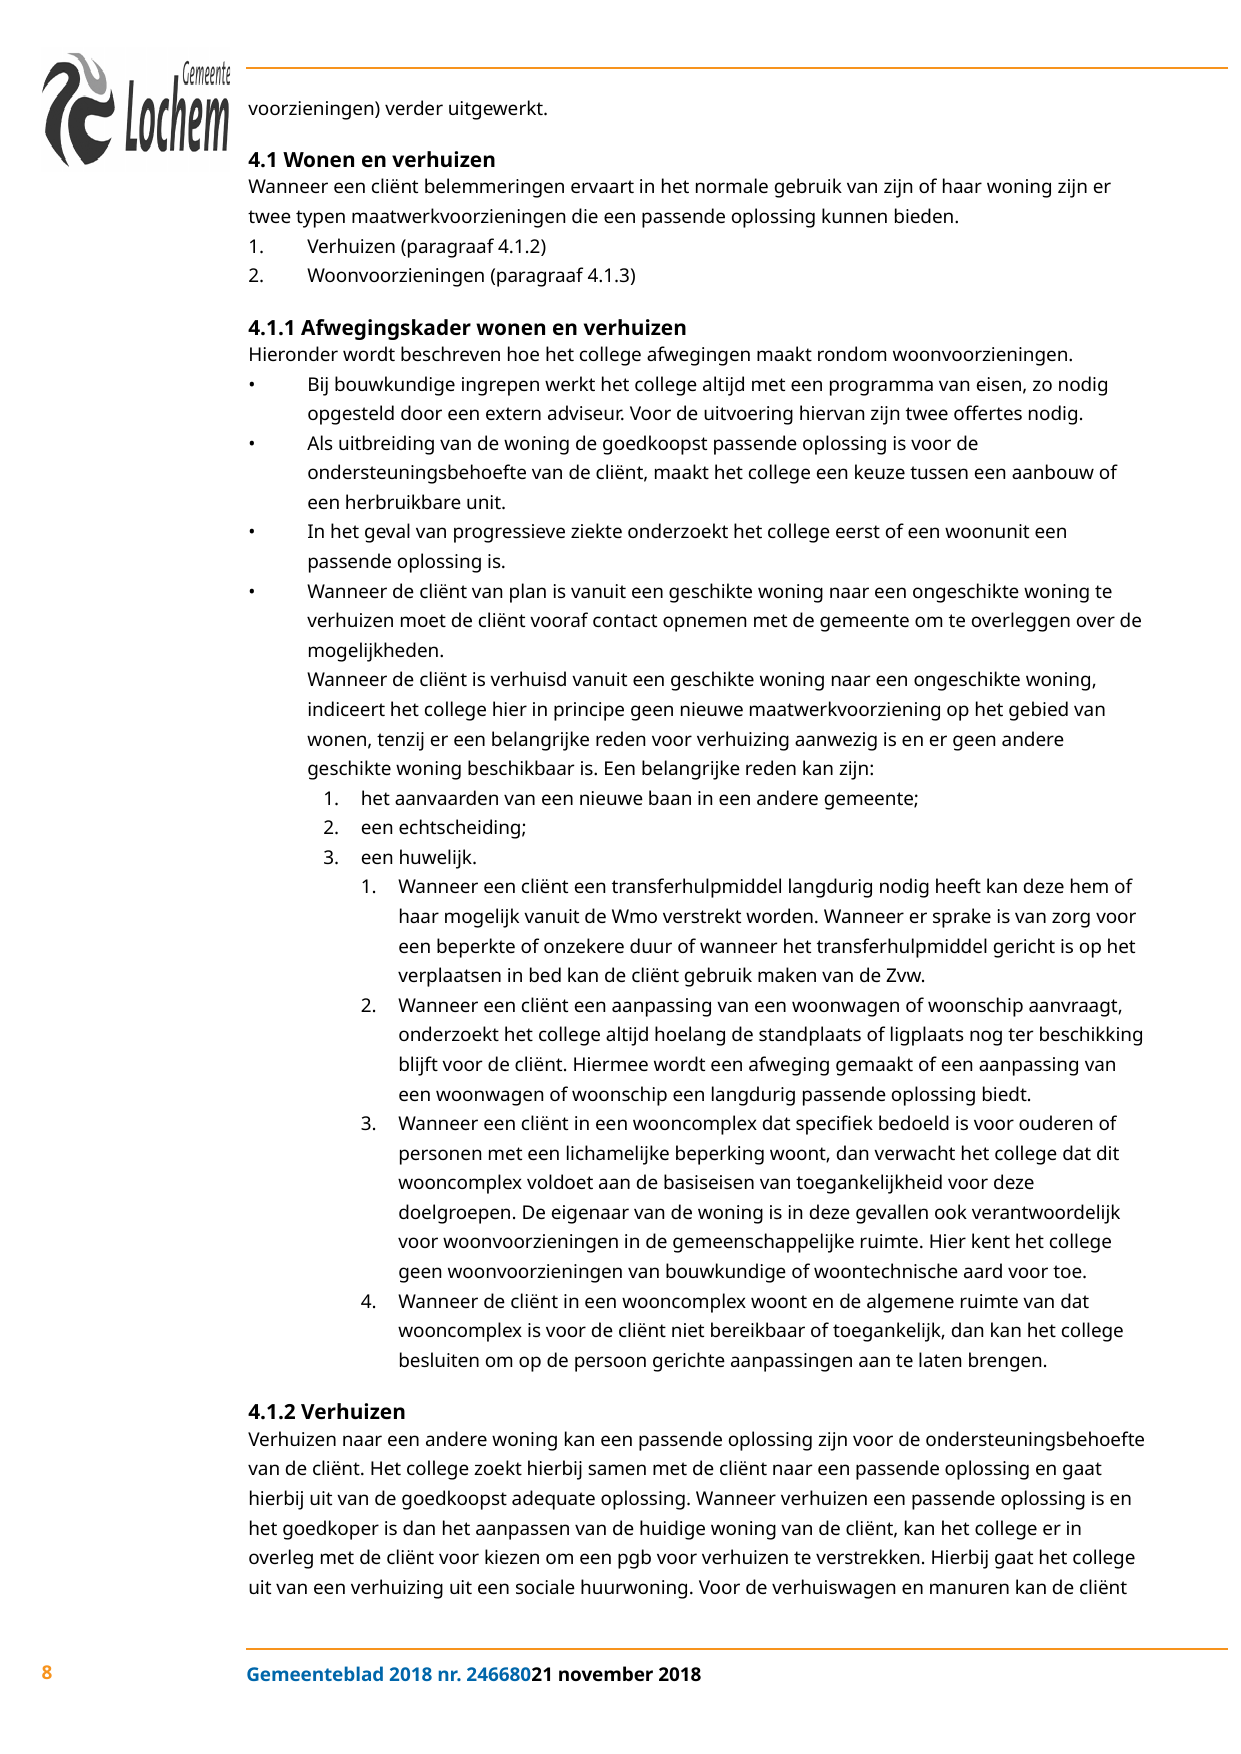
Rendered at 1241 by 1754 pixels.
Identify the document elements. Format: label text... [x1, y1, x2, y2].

text Hieronder wordt beschreven hoe het college afwegingen maakt rondom woonvoorzieningen. [248, 341, 1152, 367]
list Wanneer de cliënt in een wooncomplex woont en de algemene ruimte van dat wooncomplex is voor de cliënt niet bereikbaar of toegankelijk, dan kan het college besluiten om op de persoon gerichte aanpassingen aan te laten brengen. [361, 1288, 1152, 1373]
text Verhuizen naar een andere woning kan een passende oplossing zijn voor de ondersteuningsbehoefte van de cliënt. Het college zoekt hierbij samen met de cliënt naar een passende oplossing en gaat hierbij uit van de goedkoopst adequate oplossing. Wanneer verhuizen een passende oplossing is en het goedkoper is dan het aanpassen van de huidige woning van de cliënt, kan het college er in overleg met de cliënt voor kiezen om een pgb voor verhuizen te verstrekken. Hierbij gaat het college uit van een verhuizing uit een sociale huurwoning. Voor de verhuiswagen en manuren kan de cliënt [248, 1426, 1152, 1599]
text 4.1.2 Verhuizen [248, 1397, 1152, 1426]
list Woonvoorzieningen (paragraaf 4.1.3) [248, 262, 1152, 288]
list Verhuizen (paragraaf 4.1.2) [248, 233, 1152, 258]
list Bij bouwkundige ingrepen werkt het college altijd met een programma van eisen, zo nodig opgesteld door een extern adviseur. Voor de uitvoering hiervan zijn twee offertes nodig. [248, 371, 1152, 426]
picture [41, 47, 231, 172]
text Wanneer een cliënt belemmeringen ervaart in het normale gebruik van zijn of haar woning zijn er twee typen maatwerkvoorzieningen die een passende oplossing kunnen bieden. [248, 174, 1152, 229]
text voorzieningen) verder uitgewerkt. [248, 95, 1152, 121]
list een echtscheiding; [323, 814, 1152, 840]
list Wanneer een cliënt een transferhulpmiddel langdurig nodig heeft kan deze hem of haar mogelijk vanuit de Wmo verstrekt worden. Wanneer er sprake is van zorg voor een beperkte of onzekere duur of wanneer het transferhulpmiddel gericht is op het verplaatsen in bed kan de cliënt gebruik maken van de Zvw. [361, 874, 1152, 988]
list het aanvaarden van een nieuwe baan in een andere gemeente; [323, 785, 1152, 811]
list Als uitbreiding van de woning de goedkoopst passende oplossing is voor de ondersteuningsbehoefte van de cliënt, maakt het college een keuze tussen een aanbouw of een herbruikbare unit. [248, 430, 1152, 515]
list een huwelijk. [323, 844, 1152, 870]
list Wanneer de cliënt is verhuisd vanuit een geschikte woning naar een ongeschikte woning, indiceert het college hier in principe geen nieuwe maatwerkvoorziening op het gebied van wonen, tenzij er een belangrijke reden voor verhuizing aanwezig is en er geen andere geschikte woning beschikbaar is. Een belangrijke reden kan zijn: [248, 667, 1152, 781]
list Wanneer de cliënt van plan is vanuit een geschikte woning naar een ongeschikte woning te verhuizen moet de cliënt vooraf contact opnemen met de gemeente om te overleggen over de mogelijkheden. [248, 578, 1152, 663]
list In het geval van progressieve ziekte onderzoekt het college eerst of een woonunit een passende oplossing is. [248, 519, 1152, 574]
list Wanneer een cliënt een aanpassing van een woonwagen of woonschip aanvraagt, onderzoekt het college altijd hoelang de standplaats of ligplaats nog ter beschikking blijft voor de cliënt. Hiermee wordt een afweging gemaakt of een aanpassing van een woonwagen of woonschip een langdurig passende oplossing biedt. [361, 992, 1152, 1107]
text 4.1.1 Afwegingskader wonen en verhuizen [248, 313, 1152, 341]
text 4.1 Wonen en verhuizen [248, 145, 1152, 174]
list Wanneer een cliënt in een wooncomplex dat specifiek bedoeld is voor ouderen of personen met een lichamelijke beperking woont, dan verwacht het college dat dit wooncomplex voldoet aan de basiseisen van toegankelijkheid voor deze doelgroepen. De eigenaar van de woning is in deze gevallen ook verantwoordelijk voor woonvoorzieningen in de gemeenschappelijke ruimte. Hier kent het college geen woonvoorzieningen van bouwkundige of woontechnische aard voor toe. [361, 1110, 1152, 1284]
